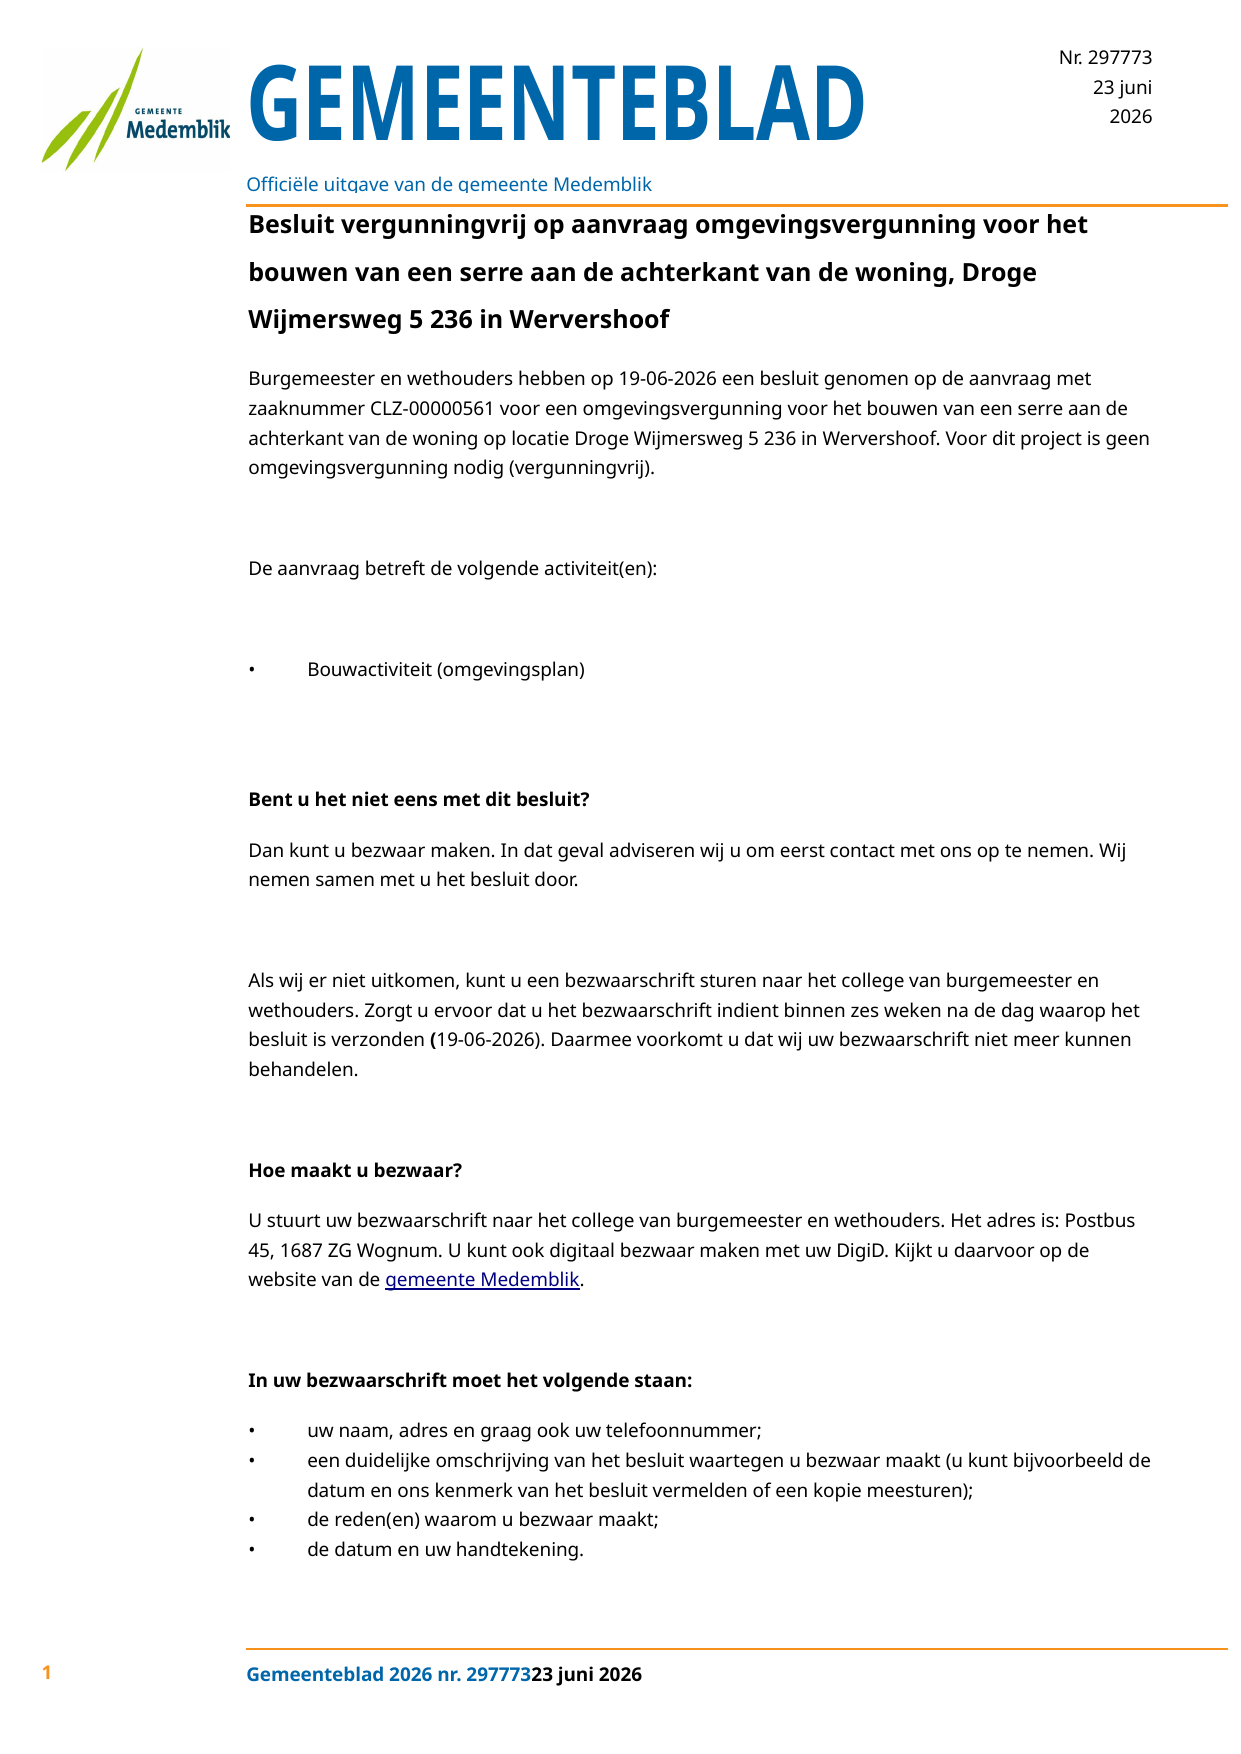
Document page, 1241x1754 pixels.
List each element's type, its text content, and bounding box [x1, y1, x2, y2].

text Dan kunt u bezwaar maken. In dat geval adviseren wij u om eerst contact met ons op te nemen. Wij nemen samen met u het besluit door. [248, 837, 1152, 892]
text De aanvraag betreft de volgende activiteit(en): [248, 555, 1152, 581]
text Als wij er niet uitkomen, kunt u een bezwaarschrift sturen naar het college van burgemeester en wethouders. Zorgt u ervoor dat u het bezwaarschrift indient binnen zes weken na de dag waarop het besluit is verzonden (19-06-2026). Daarmee voorkomt u dat wij uw bezwaarschrift niet meer kunnen behandelen. [248, 967, 1152, 1082]
list Bouwactiviteit (omgevingsplan) [248, 656, 1152, 682]
text In uw bezwaarschrift moet het volgende staan: [248, 1367, 1152, 1393]
text Burgemeester en wethouders hebben op 19-06-2026 een besluit genomen op de aanvraag met zaaknummer CLZ-00000561 voor een omgevingsvergunning voor het bouwen van een serre aan de achterkant van de woning op locatie Droge Wijmersweg 5 236 in Wervershoof. Voor dit project is geen omgevingsvergunning nodig (vergunningvrij). [248, 366, 1152, 480]
picture [41, 47, 231, 172]
list een duidelijke omschrijving van het besluit waartegen u bezwaar maakt (u kunt bijvoorbeeld de datum en ons kenmerk van het besluit vermelden of een kopie meesturen); [248, 1447, 1152, 1502]
text Besluit vergunningvrij op aanvraag omgevingsvergunning voor het bouwen van een serre aan de achterkant van de woning, Droge Wijmersweg 5 236 in Wervershoof [248, 207, 1152, 336]
list de reden(en) waarom u bezwaar maakt; [248, 1506, 1152, 1532]
list uw naam, adres en graag ook uw telefoonnummer; [248, 1418, 1152, 1443]
text Bent u het niet eens met dit besluit? [248, 786, 1152, 812]
text U stuurt uw bezwaarschrift naar het college van burgemeester en wethouders. Het adres is: Postbus 45, 1687 ZG Wognum. U kunt ook digitaal bezwaar maken met uw DigiD. Kijkt u daarvoor op de website van de gemeente Medemblik. [248, 1207, 1152, 1292]
list de datum en uw handtekening. [248, 1536, 1152, 1562]
text Hoe maakt u bezwaar? [248, 1157, 1152, 1182]
